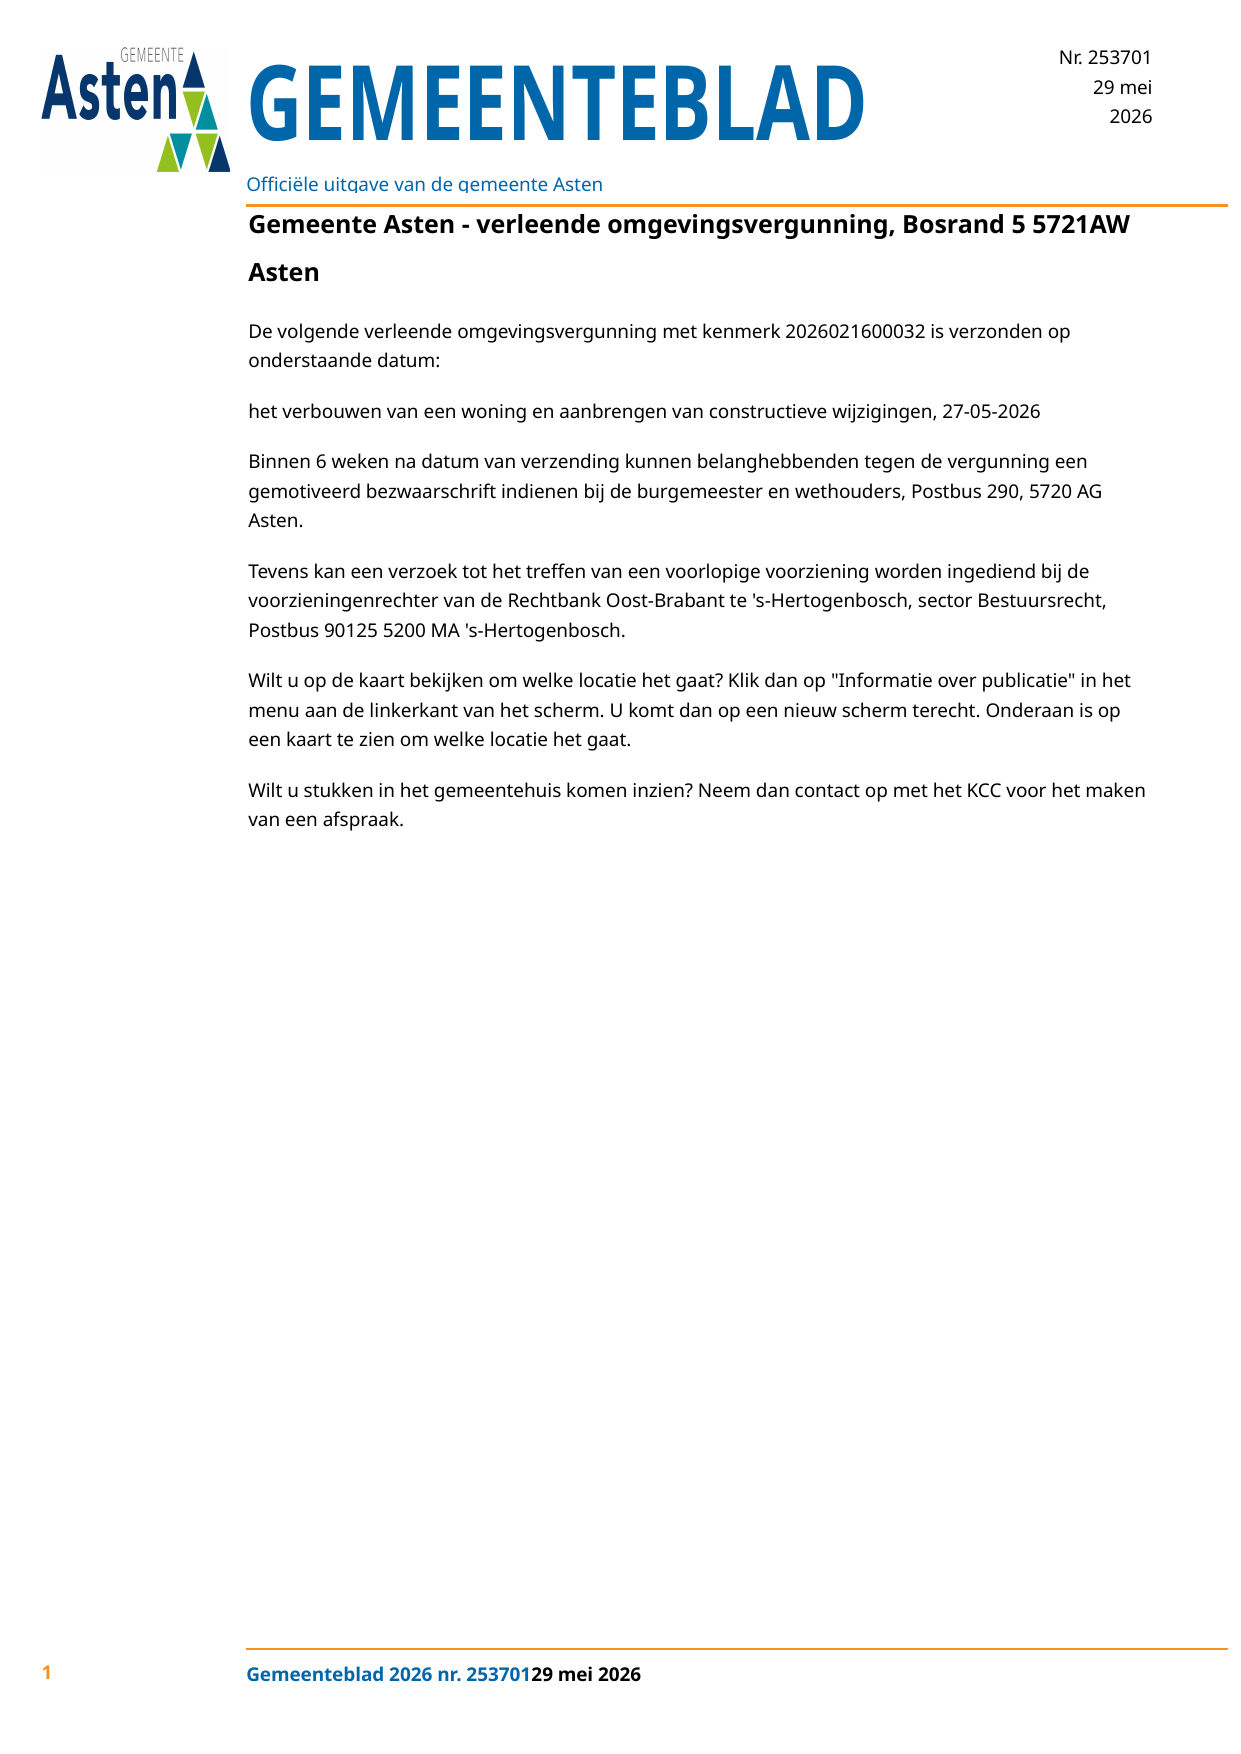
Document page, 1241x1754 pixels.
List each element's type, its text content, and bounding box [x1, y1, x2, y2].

picture [41, 47, 231, 172]
text het verbouwen van een woning en aanbrengen van constructieve wijzigingen, 27-05-2026 [248, 398, 1152, 424]
text Wilt u stukken in het gemeentehuis komen inzien? Neem dan contact op met het KCC voor het maken van een afspraak. [248, 777, 1152, 832]
text Binnen 6 weken na datum van verzending kunnen belanghebbenden tegen de vergunning een gemotiveerd bezwaarschrift indienen bij de burgemeester en wethouders, Postbus 290, 5720 AG Asten. [248, 448, 1152, 533]
text Wilt u op de kaart bekijken om welke locatie het gaat? Klik dan op "Informatie over publicatie" in het menu aan de linkerkant van het scherm. U komt dan op een nieuw scherm terecht. Onderaan is op een kaart te zien om welke locatie het gaat. [248, 667, 1152, 752]
text De volgende verleende omgevingsvergunning met kenmerk 2026021600032 is verzonden op onderstaande datum: [248, 318, 1152, 373]
text Tevens kan een verzoek tot het treffen van een voorlopige voorziening worden ingediend bij de voorzieningenrechter van de Rechtbank Oost-Brabant te 's-Hertogenbosch, sector Bestuursrecht, Postbus 90125 5200 MA 's-Hertogenbosch. [248, 558, 1152, 643]
text Gemeente Asten - verleende omgevingsvergunning, Bosrand 5 5721AW Asten [248, 207, 1152, 288]
